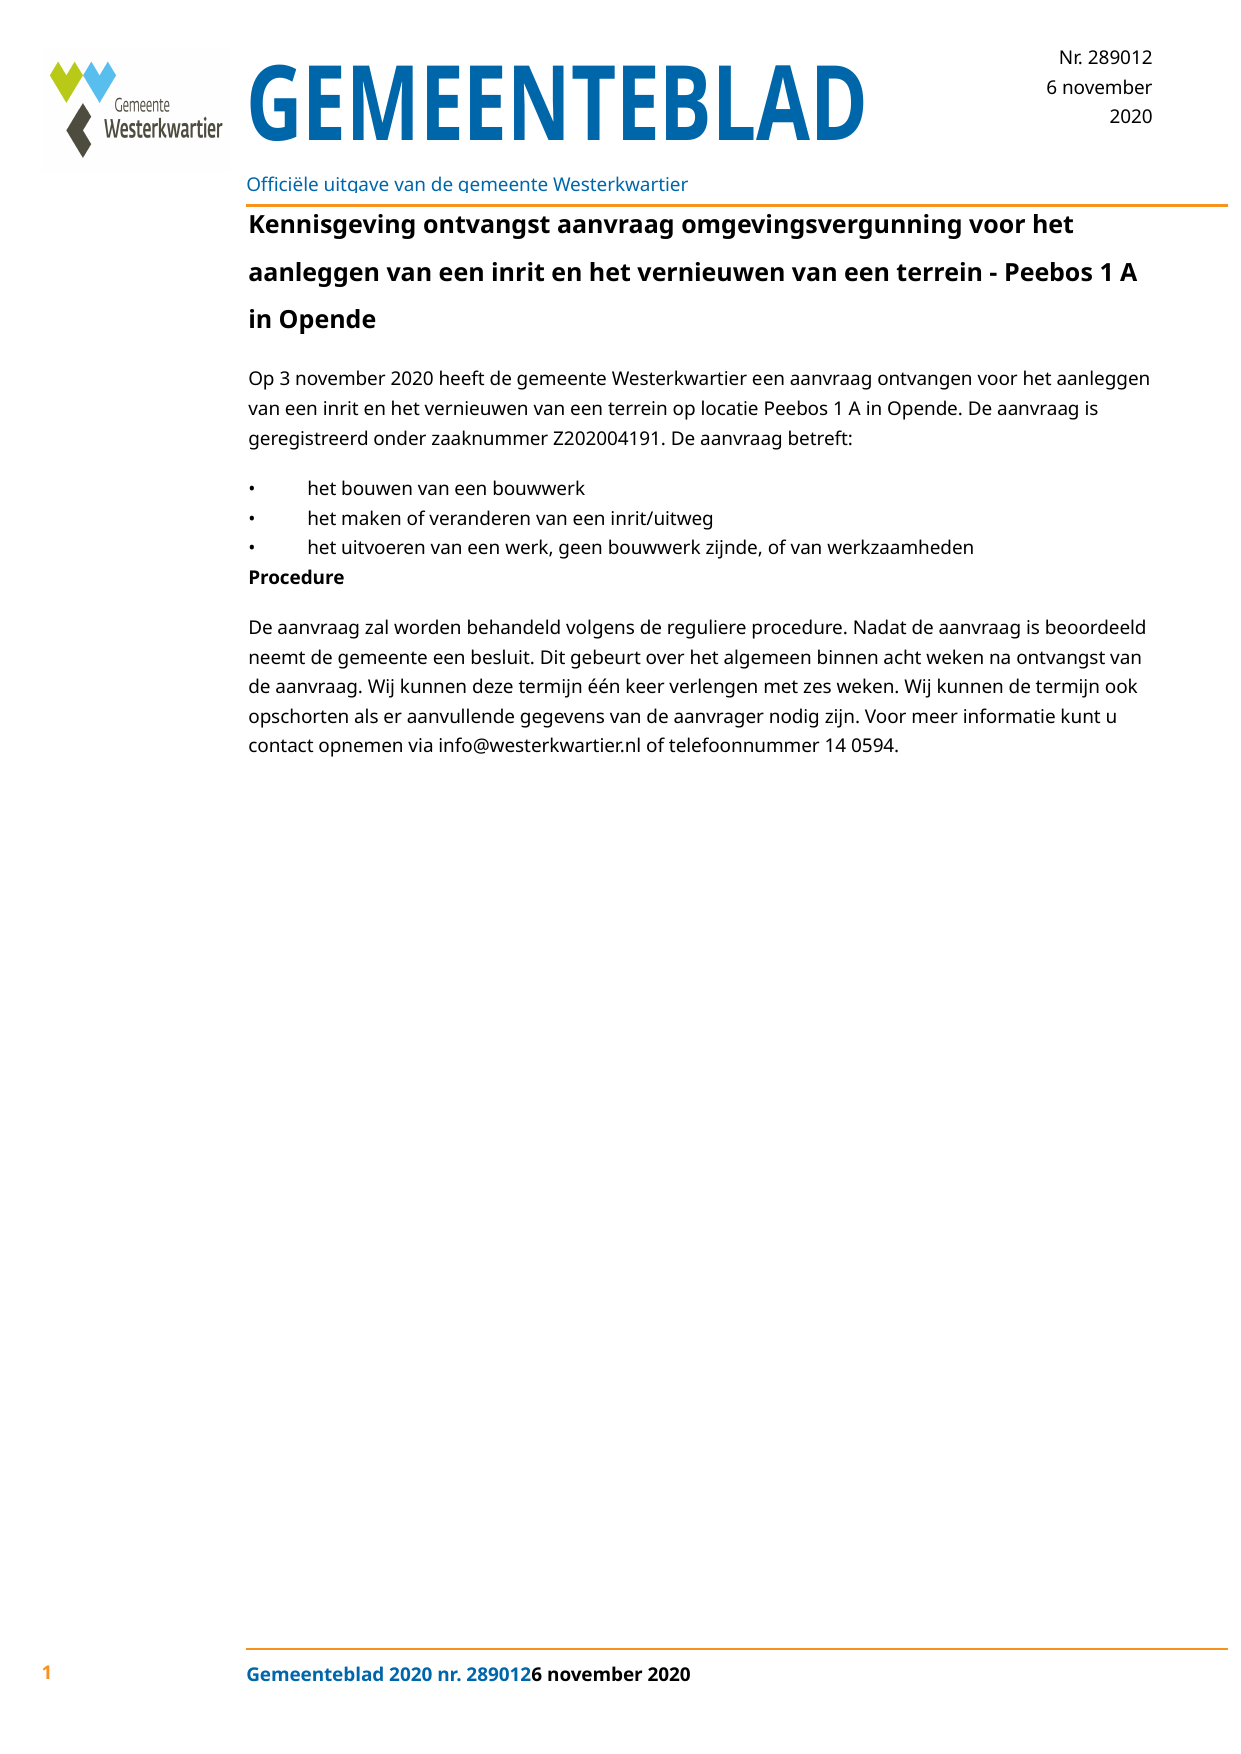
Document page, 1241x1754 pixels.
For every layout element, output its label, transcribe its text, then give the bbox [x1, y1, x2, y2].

picture [41, 47, 231, 172]
text Kennisgeving ontvangst aanvraag omgevingsvergunning voor het aanleggen van een inrit en het vernieuwen van een terrein - Peebos 1 A in Opende [248, 207, 1152, 336]
list het maken of veranderen van een inrit/uitweg [248, 505, 1152, 530]
list het uitvoeren van een werk, geen bouwwerk zijnde, of van werkzaamheden [248, 534, 1152, 560]
text Procedure [248, 564, 1152, 589]
list het bouwen van een bouwwerk [248, 475, 1152, 501]
text Op 3 november 2020 heeft de gemeente Westerkwartier een aanvraag ontvangen voor het aanleggen van een inrit en het vernieuwen van een terrein op locatie Peebos 1 A in Opende. De aanvraag is geregistreerd onder zaaknummer Z202004191. De aanvraag betreft: [248, 366, 1152, 450]
text De aanvraag zal worden behandeld volgens de reguliere procedure. Nadat de aanvraag is beoordeeld neemt de gemeente een besluit. Dit gebeurt over het algemeen binnen acht weken na ontvangst van de aanvraag. Wij kunnen deze termijn één keer verlengen met zes weken. Wij kunnen de termijn ook opschorten als er aanvullende gegevens van de aanvrager nodig zijn. Voor meer informatie kunt u contact opnemen via info@westerkwartier.nl of telefoonnummer 14 0594. [248, 614, 1152, 758]
